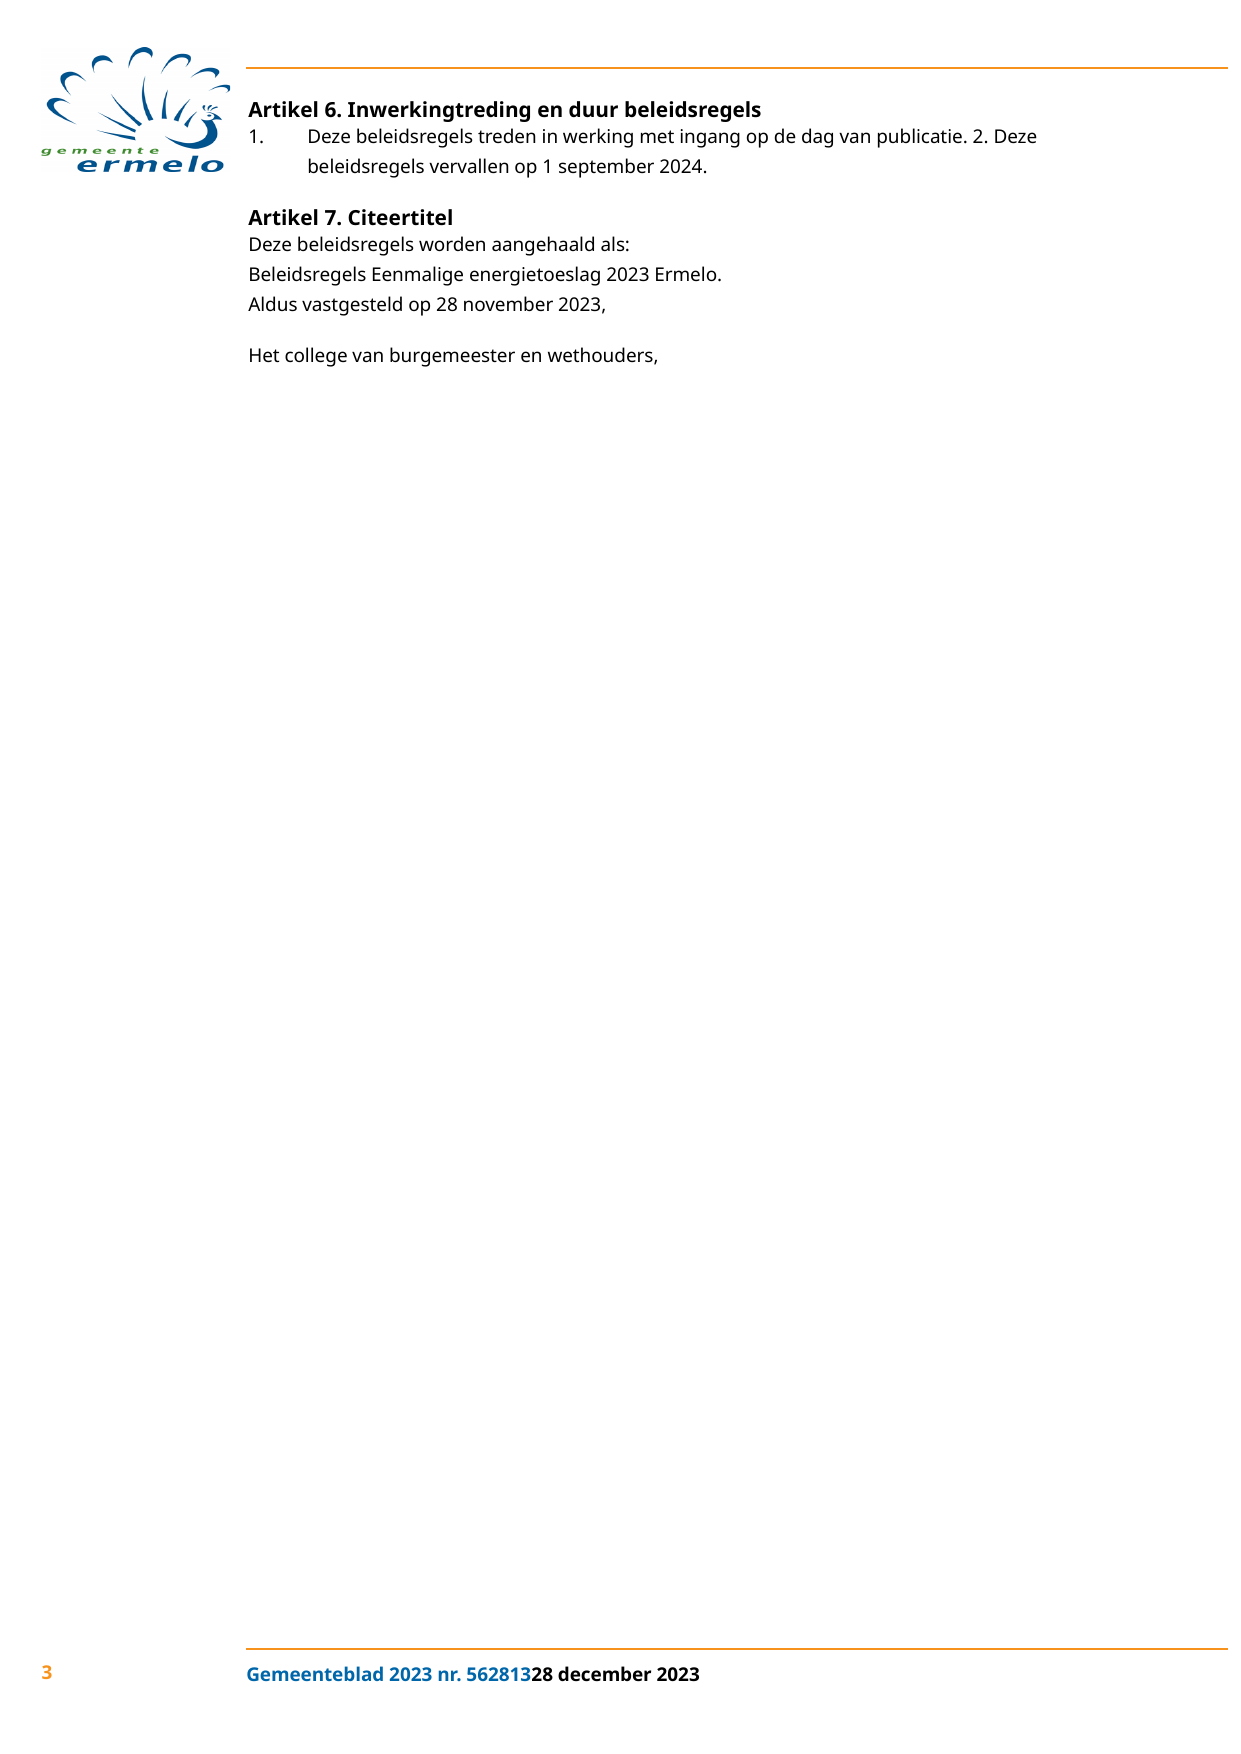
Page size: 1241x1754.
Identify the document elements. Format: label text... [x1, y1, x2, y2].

text Deze beleidsregels worden aangehaald als: [248, 232, 1152, 257]
list Deze beleidsregels treden in werking met ingang op de dag van publicatie. 2. Deze beleidsregels vervallen op 1 september 2024. [248, 123, 1152, 178]
text Het college van burgemeester en wethouders, [248, 342, 1152, 368]
text Artikel 6. Inwerkingtreding en duur beleidsregels [248, 95, 1152, 123]
text Beleidsregels Eenmalige energietoeslag 2023 Ermelo. [248, 261, 1152, 287]
text Aldus vastgesteld op 28 november 2023, [248, 291, 1152, 317]
picture [41, 47, 231, 172]
text Artikel 7. Citeertitel [248, 203, 1152, 232]
